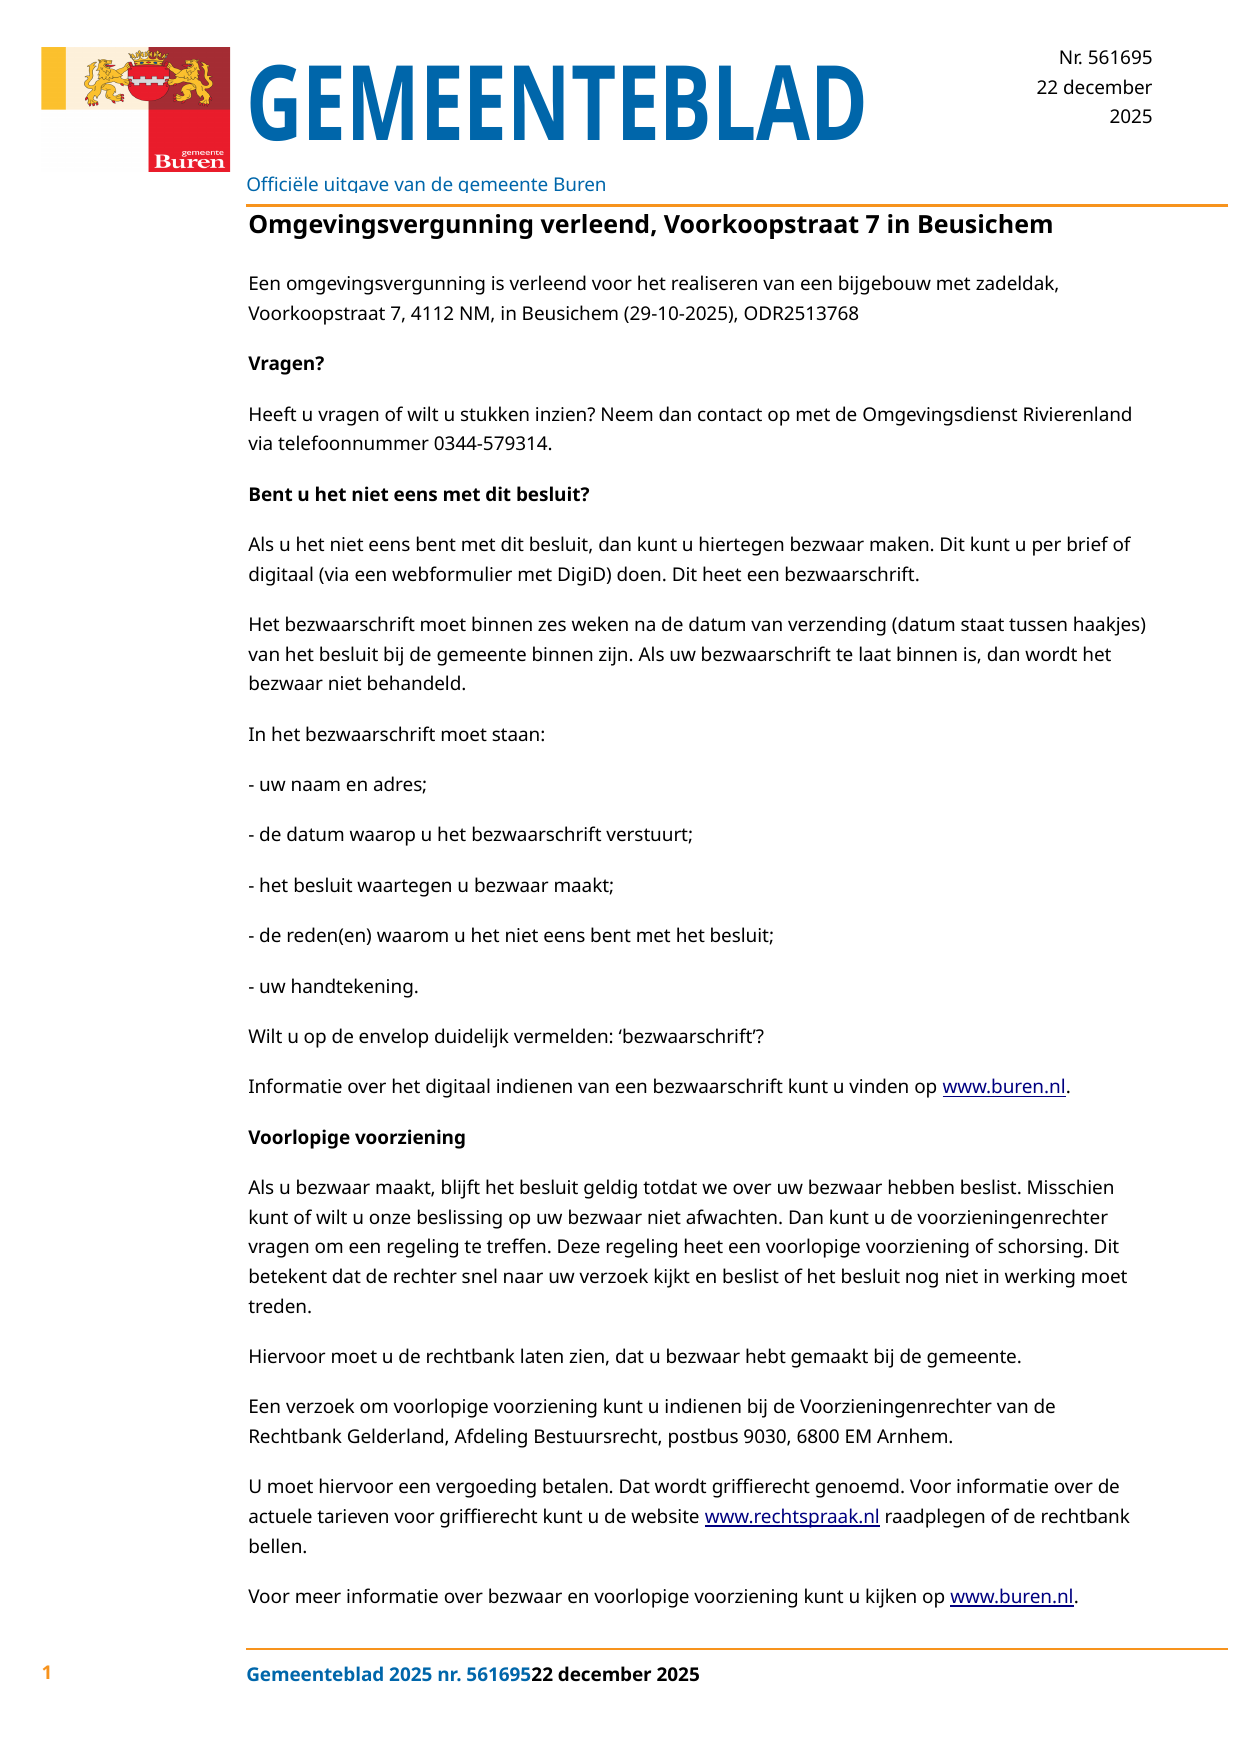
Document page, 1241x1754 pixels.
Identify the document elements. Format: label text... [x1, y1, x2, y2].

text Als u het niet eens bent met dit besluit, dan kunt u hiertegen bezwaar maken. Dit kunt u per brief of digitaal (via een webformulier met DigiD) doen. Dit heet een bezwaarschrift. [248, 531, 1152, 586]
text Als u bezwaar maakt, blijft het besluit geldig totdat we over uw bezwaar hebben beslist. Misschien kunt of wilt u onze beslissing op uw bezwaar niet afwachten. Dan kunt u de voorzieningenrechter vragen om een regeling te treffen. Deze regeling heet een voorlopige voorziening of schorsing. Dit betekent dat de rechter snel naar uw verzoek kijkt en beslist of het besluit nog niet in werking moet treden. [248, 1174, 1152, 1318]
text - de reden(en) waarom u het niet eens bent met het besluit; [248, 922, 1152, 948]
picture [41, 47, 231, 172]
text - het besluit waartegen u bezwaar maakt; [248, 872, 1152, 898]
text - uw naam en adres; [248, 771, 1152, 797]
text Voorlopige voorziening [248, 1124, 1152, 1150]
text Omgevingsvergunning verleend, Voorkoopstraat 7 in Beusichem [248, 207, 1152, 241]
text Hiervoor moet u de rechtbank laten zien, dat u bezwaar hebt gemaakt bij de gemeente. [248, 1343, 1152, 1369]
text Informatie over het digitaal indienen van een bezwaarschrift kunt u vinden op www.buren.nl. [248, 1074, 1152, 1099]
text Wilt u op de envelop duidelijk vermelden: ‘bezwaarschrift’? [248, 1023, 1152, 1049]
text Voor meer informatie over bezwaar en voorlopige voorziening kunt u kijken op www.buren.nl. [248, 1583, 1152, 1609]
text Het bezwaarschrift moet binnen zes weken na de datum van verzending (datum staat tussen haakjes) van het besluit bij de gemeente binnen zijn. Als uw bezwaarschrift te laat binnen is, dan wordt het bezwaar niet behandeld. [248, 611, 1152, 696]
text Een verzoek om voorlopige voorziening kunt u indienen bij de Voorzieningenrechter van de Rechtbank Gelderland, Afdeling Bestuursrecht, postbus 9030, 6800 EM Arnhem. [248, 1394, 1152, 1449]
text Heeft u vragen of wilt u stukken inzien? Neem dan contact op met de Omgevingsdienst Rivierenland via telefoonnummer 0344-579314. [248, 401, 1152, 456]
text In het bezwaarschrift moet staan: [248, 721, 1152, 746]
text Vragen? [248, 350, 1152, 376]
text U moet hiervoor een vergoeding betalen. Dat wordt griffierecht genoemd. Voor informatie over de actuele tarieven voor griffierecht kunt u de website www.rechtspraak.nl raadplegen of de rechtbank bellen. [248, 1474, 1152, 1558]
text - de datum waarop u het bezwaarschrift verstuurt; [248, 822, 1152, 847]
text Bent u het niet eens met dit besluit? [248, 481, 1152, 506]
text - uw handtekening. [248, 973, 1152, 998]
text Een omgevingsvergunning is verleend voor het realiseren van een bijgebouw met zadeldak, Voorkoopstraat 7, 4112 NM, in Beusichem (29-10-2025), ODR2513768 [248, 270, 1152, 326]
